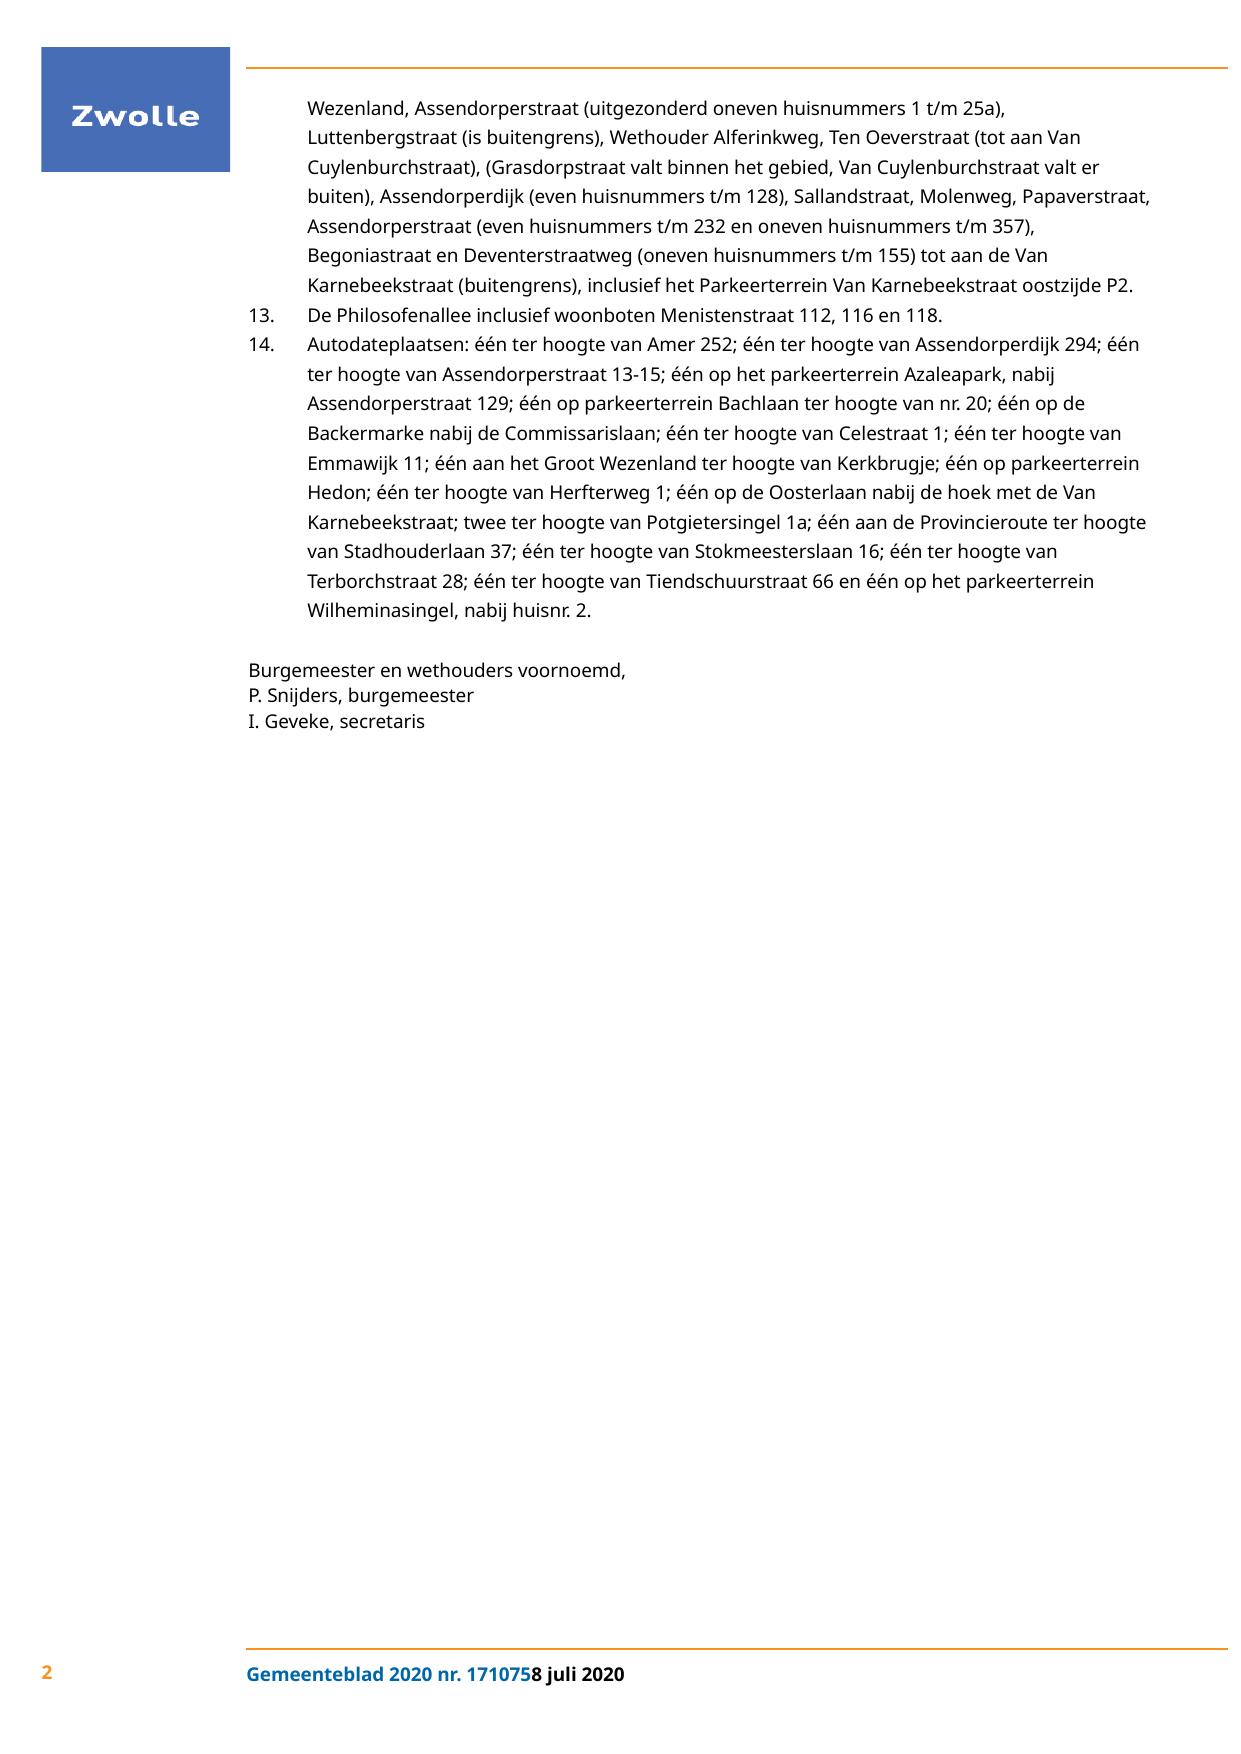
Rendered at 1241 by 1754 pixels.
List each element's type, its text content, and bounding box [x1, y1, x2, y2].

text I. Geveke, secretaris [248, 708, 1152, 734]
list De Philosofenallee inclusief woonboten Menistenstraat 112, 116 en 118. [248, 302, 1152, 328]
list Autodateplaatsen: één ter hoogte van Amer 252; één ter hoogte van Assendorperdijk 294; één ter hoogte van Assendorperstraat 13-15; één op het parkeerterrein Azaleapark, nabij Assendorperstraat 129; één op parkeerterrein Bachlaan ter hoogte van nr. 20; één op de Backermarke nabij de Commissarislaan; één ter hoogte van Celestraat 1; één ter hoogte van Emmawijk 11; één aan het Groot Wezenland ter hoogte van Kerkbrugje; één op parkeerterrein Hedon; één ter hoogte van Herfterweg 1; één op de Oosterlaan nabij de hoek met de Van Karnebeekstraat; twee ter hoogte van Potgietersingel 1a; één aan de Provincieroute ter hoogte van Stadhouderlaan 37; één ter hoogte van Stokmeesterslaan 16; één ter hoogte van Terborchstraat 28; één ter hoogte van Tiendschuurstraat 66 en één op het parkeerterrein Wilheminasingel, nabij huisnr. 2. [248, 331, 1152, 623]
text Burgemeester en wethouders voornoemd, [248, 657, 1152, 683]
text P. Snijders, burgemeester [248, 683, 1152, 708]
list Wezenland, Assendorperstraat (uitgezonderd oneven huisnummers 1 t/m 25a), Luttenbergstraat (is buitengrens), Wethouder Alferinkweg, Ten Oeverstraat (tot aan Van Cuylenburchstraat), (Grasdorpstraat valt binnen het gebied, Van Cuylenburchstraat valt er buiten), Assendorperdijk (even huisnummers t/m 128), Sallandstraat, Molenweg, Papaverstraat, Assendorperstraat (even huisnummers t/m 232 en oneven huisnummers t/m 357), Begoniastraat en Deventerstraatweg (oneven huisnummers t/m 155) tot aan de Van Karnebeekstraat (buitengrens), inclusief het Parkeerterrein Van Karnebeekstraat oostzijde P2. [248, 95, 1152, 298]
picture [41, 47, 231, 172]
